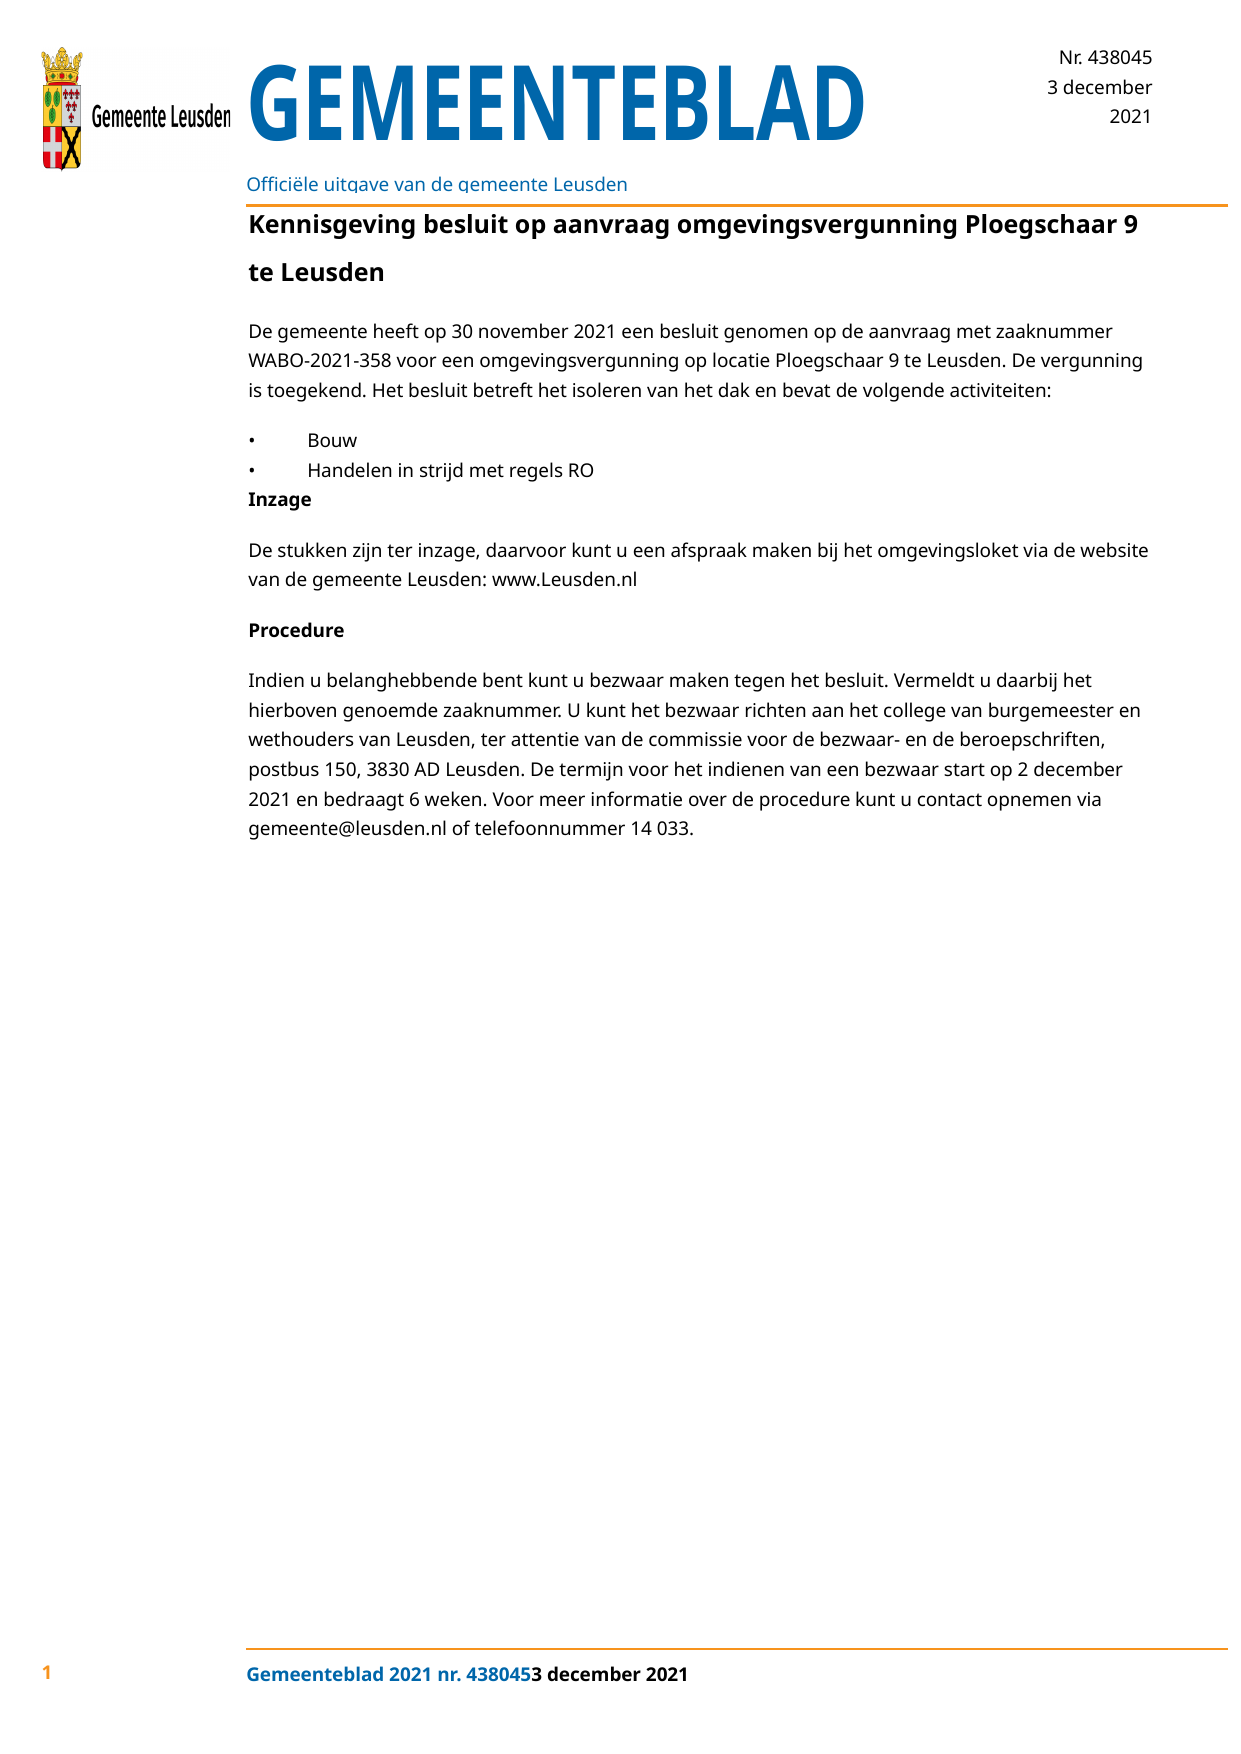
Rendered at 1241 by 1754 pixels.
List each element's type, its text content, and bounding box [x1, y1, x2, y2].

list Handelen in strijd met regels RO [248, 457, 1152, 483]
picture [41, 47, 231, 172]
text De gemeente heeft op 30 november 2021 een besluit genomen op de aanvraag met zaaknummer WABO-2021-358 voor een omgevingsvergunning op locatie Ploegschaar 9 te Leusden. De vergunning is toegekend. Het besluit betreft het isoleren van het dak en bevat de volgende activiteiten: [248, 318, 1152, 403]
list Bouw [248, 427, 1152, 453]
text Kennisgeving besluit op aanvraag omgevingsvergunning Ploegschaar 9 te Leusden [248, 207, 1152, 288]
text Procedure [248, 617, 1152, 643]
text Inzage [248, 487, 1152, 512]
text Indien u belanghebbende bent kunt u bezwaar maken tegen het besluit. Vermeldt u daarbij het hierboven genoemde zaaknummer. U kunt het bezwaar richten aan het college van burgemeester en wethouders van Leusden, ter attentie van de commissie voor de bezwaar- en de beroepschriften, postbus 150, 3830 AD Leusden. De termijn voor het indienen van een bezwaar start op 2 december 2021 en bedraagt 6 weken. Voor meer informatie over de procedure kunt u contact opnemen via gemeente@leusden.nl of telefoonnummer 14 033. [248, 667, 1152, 841]
text De stukken zijn ter inzage, daarvoor kunt u een afspraak maken bij het omgevingsloket via de website van de gemeente Leusden: www.Leusden.nl [248, 537, 1152, 592]
